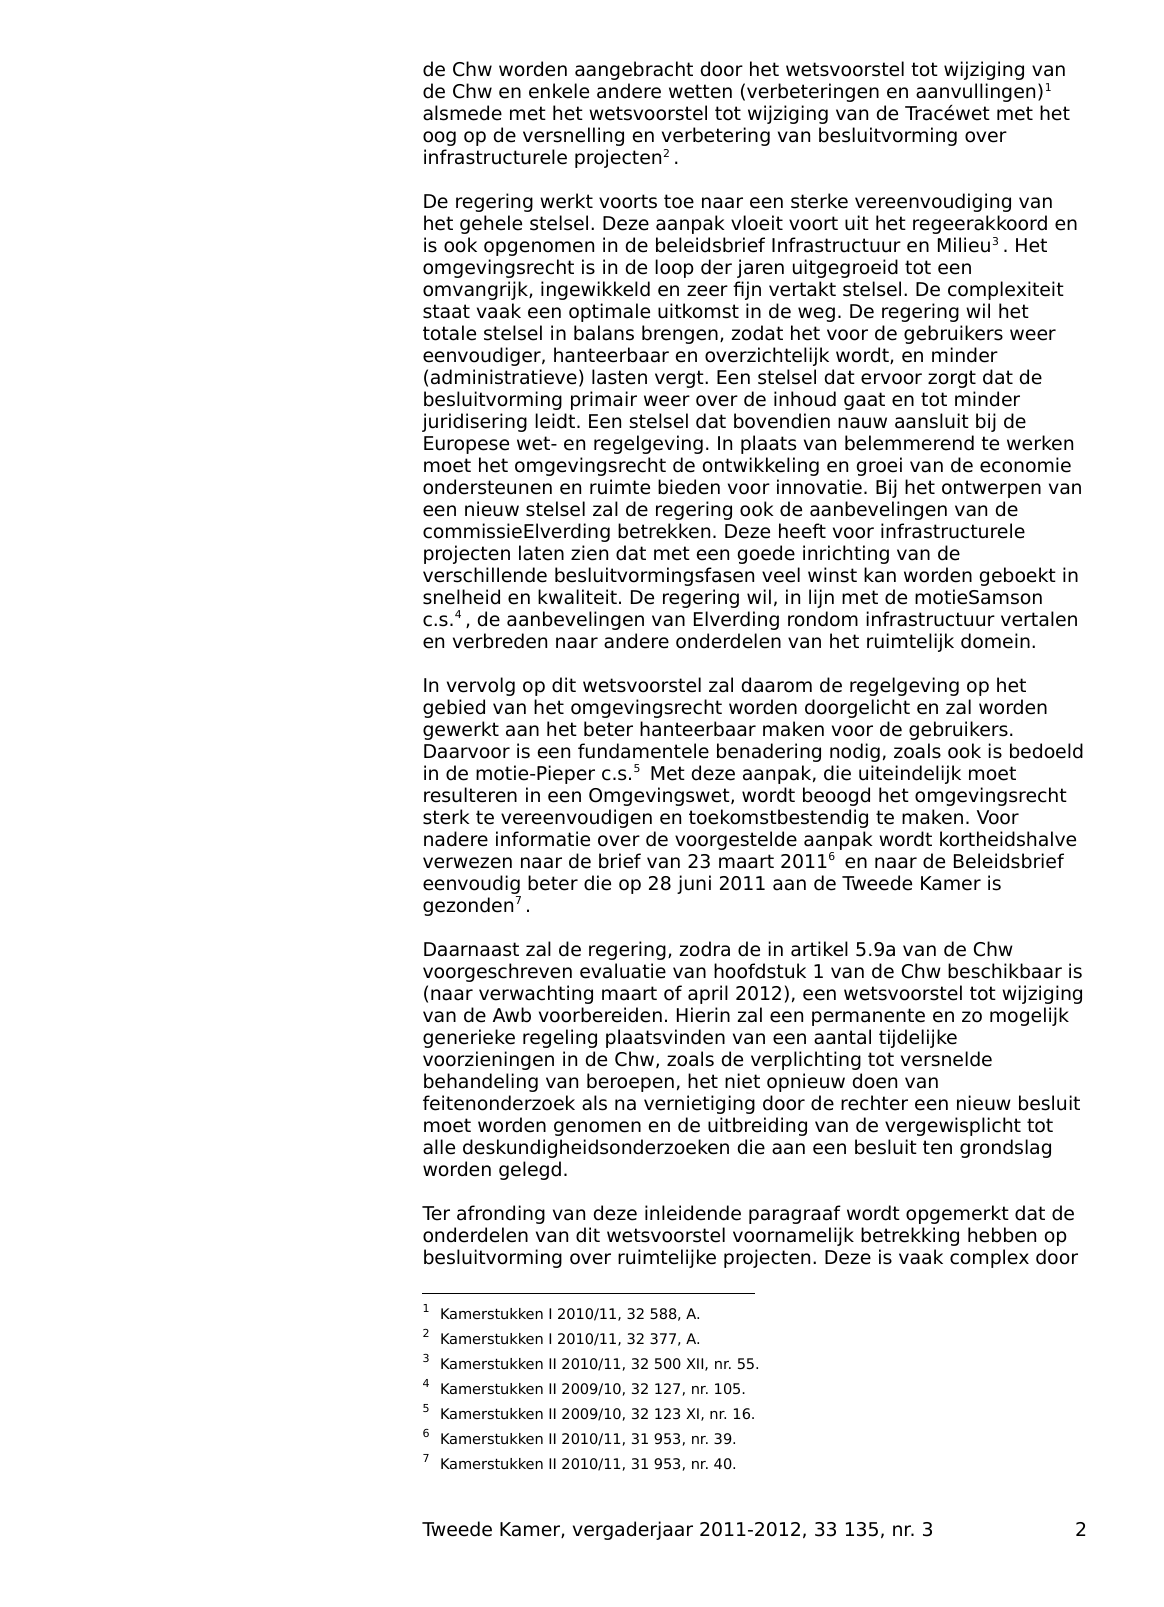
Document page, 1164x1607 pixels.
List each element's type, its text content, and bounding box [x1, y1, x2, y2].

text In vervolg op dit wetsvoorstel zal daarom de regelgeving op het gebied van het omgevingsrecht worden doorgelicht en zal worden gewerkt aan het beter hanteerbaar maken voor de gebruikers. Daarvoor is een fundamentele benadering nodig, zoals ook is bedoeld in de motie-Pieper c.s. Met deze aanpak, die uiteindelijk moet resulteren in een Omgevingswet, wordt beoogd het omgevingsrecht sterk te vereenvoudigen en toekomstbestendig te maken. Voor nadere informatie over de voorgestelde aanpak wordt kortheidshalve verwezen naar de brief van 23 maart 2011 en naar de Beleidsbrief eenvoudig beter die op 28 juni 2011 aan de Tweede Kamer is gezonden. [422, 675, 1087, 917]
text Kamerstukken II 2009/10, 32 123 XI, nr. 16. [422, 1402, 1087, 1424]
text De regering werkt voorts toe naar een sterke vereenvoudiging van het gehele stelsel. Deze aanpak vloeit voort uit het regeerakkoord en is ook opgenomen in de beleidsbrief Infrastructuur en Milieu. Het omgevingsrecht is in de loop der jaren uitgegroeid tot een omvangrijk, ingewikkeld en zeer fijn vertakt stelsel. De complexiteit staat vaak een optimale uitkomst in de weg. De regering wil het totale stelsel in balans brengen, zodat het voor de gebruikers weer eenvoudiger, hanteerbaar en overzichtelijk wordt, en minder (administratieve) lasten vergt. Een stelsel dat ervoor zorgt dat de besluitvorming primair weer over de inhoud gaat en tot minder juridisering leidt. Een stelsel dat bovendien nauw aansluit bij de Europese wet- en regelgeving. In plaats van belemmerend te werken moet het omgevingsrecht de ontwikkeling en groei van de economie ondersteunen en ruimte bieden voor innovatie. Bij het ontwerpen van een nieuw stelsel zal de regering ook de aanbevelingen van de commissieElverding betrekken. Deze heeft voor infrastructurele projecten laten zien dat met een goede inrichting van de verschillende besluitvormingsfasen veel winst kan worden geboekt in snelheid en kwaliteit. De regering wil, in lijn met de motieSamson c.s., de aanbevelingen van Elverding rondom infrastructuur vertalen en verbreden naar andere onderdelen van het ruimtelijk domein. [422, 191, 1087, 653]
text Kamerstukken II 2010/11, 31 953, nr. 39. [422, 1427, 1087, 1449]
text Kamerstukken II 2010/11, 32 500 XII, nr. 55. [422, 1352, 1087, 1374]
text Ter afronding van deze inleidende paragraaf wordt opgemerkt dat de onderdelen van dit wetsvoorstel voornamelijk betrekking hebben op besluitvorming over ruimtelijke projecten. Deze is vaak complex door [422, 1203, 1087, 1269]
text Kamerstukken I 2010/11, 32 377, A. [422, 1327, 1087, 1349]
text Kamerstukken II 2010/11, 31 953, nr. 40. [422, 1452, 1087, 1474]
text Kamerstukken II 2009/10, 32 127, nr. 105. [422, 1377, 1087, 1399]
text Kamerstukken I 2010/11, 32 588, A. [422, 1302, 1087, 1324]
text Daarnaast zal de regering, zodra de in artikel 5.9a van de Chw voorgeschreven evaluatie van hoofdstuk 1 van de Chw beschikbaar is (naar verwachting maart of april 2012), een wetsvoorstel tot wijziging van de Awb voorbereiden. Hierin zal een permanente en zo mogelijk generieke regeling plaatsvinden van een aantal tijdelijke voorzieningen in de Chw, zoals de verplichting tot versnelde behandeling van beroepen, het niet opnieuw doen van feitenonderzoek als na vernietiging door de rechter een nieuw besluit moet worden genomen en de uitbreiding van de vergewisplicht tot alle deskundigheidsonderzoeken die aan een besluit ten grondslag worden gelegd. [422, 939, 1087, 1181]
text de Chw worden aangebracht door het wetsvoorstel tot wijziging van de Chw en enkele andere wetten (verbeteringen en aanvullingen) alsmede met het wetsvoorstel tot wijziging van de Tracéwet met het oog op de versnelling en verbetering van besluitvorming over infrastructurele projecten. [422, 59, 1087, 169]
